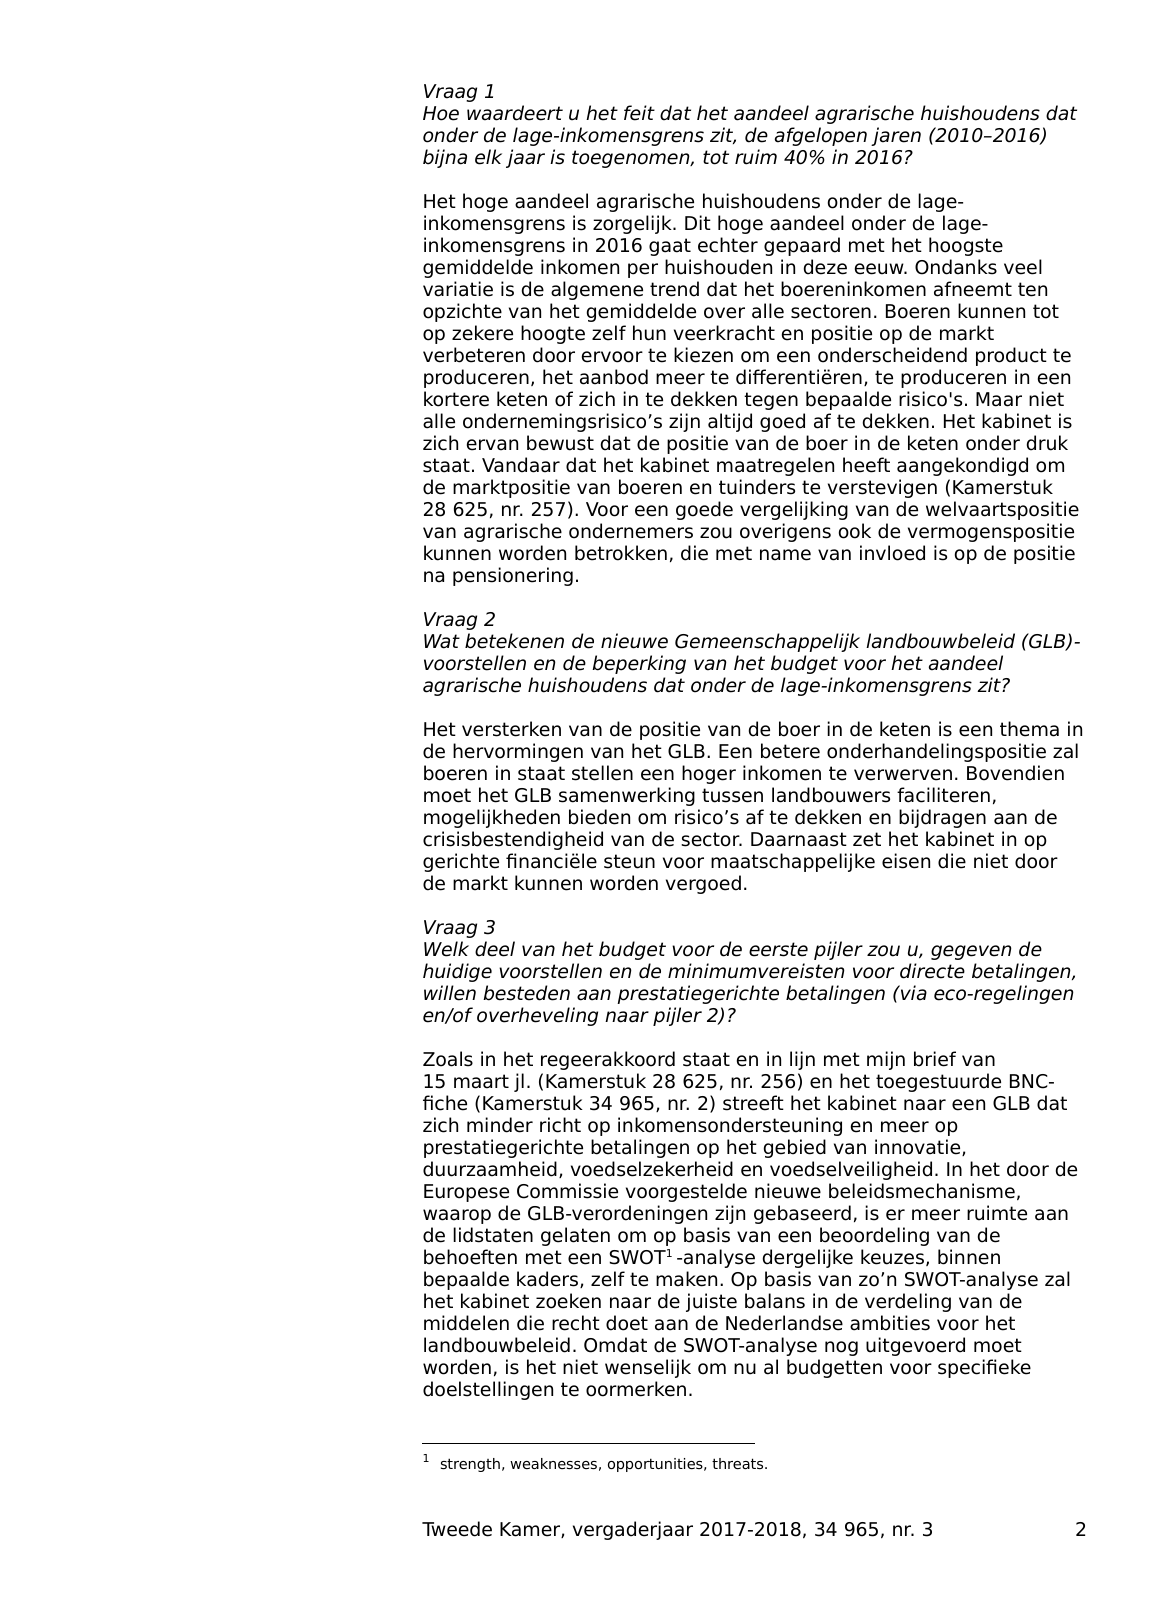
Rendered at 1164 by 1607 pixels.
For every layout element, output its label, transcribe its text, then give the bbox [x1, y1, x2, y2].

text Vraag 1 [422, 81, 1087, 103]
text strength, weaknesses, opportunities, threats. [422, 1452, 1087, 1474]
text Het versterken van de positie van de boer in de keten is een thema in de hervormingen van het GLB. Een betere onderhandelingspositie zal boeren in staat stellen een hoger inkomen te verwerven. Bovendien moet het GLB samenwerking tussen landbouwers faciliteren, mogelijkheden bieden om risico’s af te dekken en bijdragen aan de crisisbestendigheid van de sector. Daarnaast zet het kabinet in op gerichte financiële steun voor maatschappelijke eisen die niet door de markt kunnen worden vergoed. [422, 719, 1087, 895]
text Wat betekenen de nieuwe Gemeenschappelijk landbouwbeleid (GLB)-voorstellen en de beperking van het budget voor het aandeel agrarische huishoudens dat onder de lage-inkomensgrens zit? [422, 631, 1087, 697]
text Vraag 3 [422, 917, 1087, 939]
text Zoals in het regeerakkoord staat en in lijn met mijn brief van 15 maart jl. (Kamerstuk 28 625, nr. 256) en het toegestuurde BNC-fiche (Kamerstuk 34 965, nr. 2) streeft het kabinet naar een GLB dat zich minder richt op inkomensondersteuning en meer op prestatiegerichte betalingen op het gebied van innovatie, duurzaamheid, voedselzekerheid en voedselveiligheid. In het door de Europese Commissie voorgestelde nieuwe beleidsmechanisme, waarop de GLB-verordeningen zijn gebaseerd, is er meer ruimte aan de lidstaten gelaten om op basis van een beoordeling van de behoeften met een SWOT-analyse dergelijke keuzes, binnen bepaalde kaders, zelf te maken. Op basis van zo’n SWOT-analyse zal het kabinet zoeken naar de juiste balans in de verdeling van de middelen die recht doet aan de Nederlandse ambities voor het landbouwbeleid. Omdat de SWOT-analyse nog uitgevoerd moet worden, is het niet wenselijk om nu al budgetten voor specifieke doelstellingen te oormerken. [422, 1049, 1087, 1401]
text Het hoge aandeel agrarische huishoudens onder de lage-inkomensgrens is zorgelijk. Dit hoge aandeel onder de lage-inkomensgrens in 2016 gaat echter gepaard met het hoogste gemiddelde inkomen per huishouden in deze eeuw. Ondanks veel variatie is de algemene trend dat het boereninkomen afneemt ten opzichte van het gemiddelde over alle sectoren. Boeren kunnen tot op zekere hoogte zelf hun veerkracht en positie op de markt verbeteren door ervoor te kiezen om een onderscheidend product te produceren, het aanbod meer te differentiëren, te produceren in een kortere keten of zich in te dekken tegen bepaalde risico's. Maar niet alle ondernemingsrisico’s zijn altijd goed af te dekken. Het kabinet is zich ervan bewust dat de positie van de boer in de keten onder druk staat. Vandaar dat het kabinet maatregelen heeft aangekondigd om de marktpositie van boeren en tuinders te verstevigen (Kamerstuk 28 625, nr. 257). Voor een goede vergelijking van de welvaartspositie van agrarische ondernemers zou overigens ook de vermogenspositie kunnen worden betrokken, die met name van invloed is op de positie na pensionering. [422, 191, 1087, 587]
text Hoe waardeert u het feit dat het aandeel agrarische huishoudens dat onder de lage-inkomensgrens zit, de afgelopen jaren (2010–2016) bijna elk jaar is toegenomen, tot ruim 40% in 2016? [422, 103, 1087, 169]
text Vraag 2 [422, 609, 1087, 631]
text Welk deel van het budget voor de eerste pijler zou u, gegeven de huidige voorstellen en de minimumvereisten voor directe betalingen, willen besteden aan prestatiegerichte betalingen (via eco-regelingen en/of overheveling naar pijler 2)? [422, 939, 1087, 1027]
